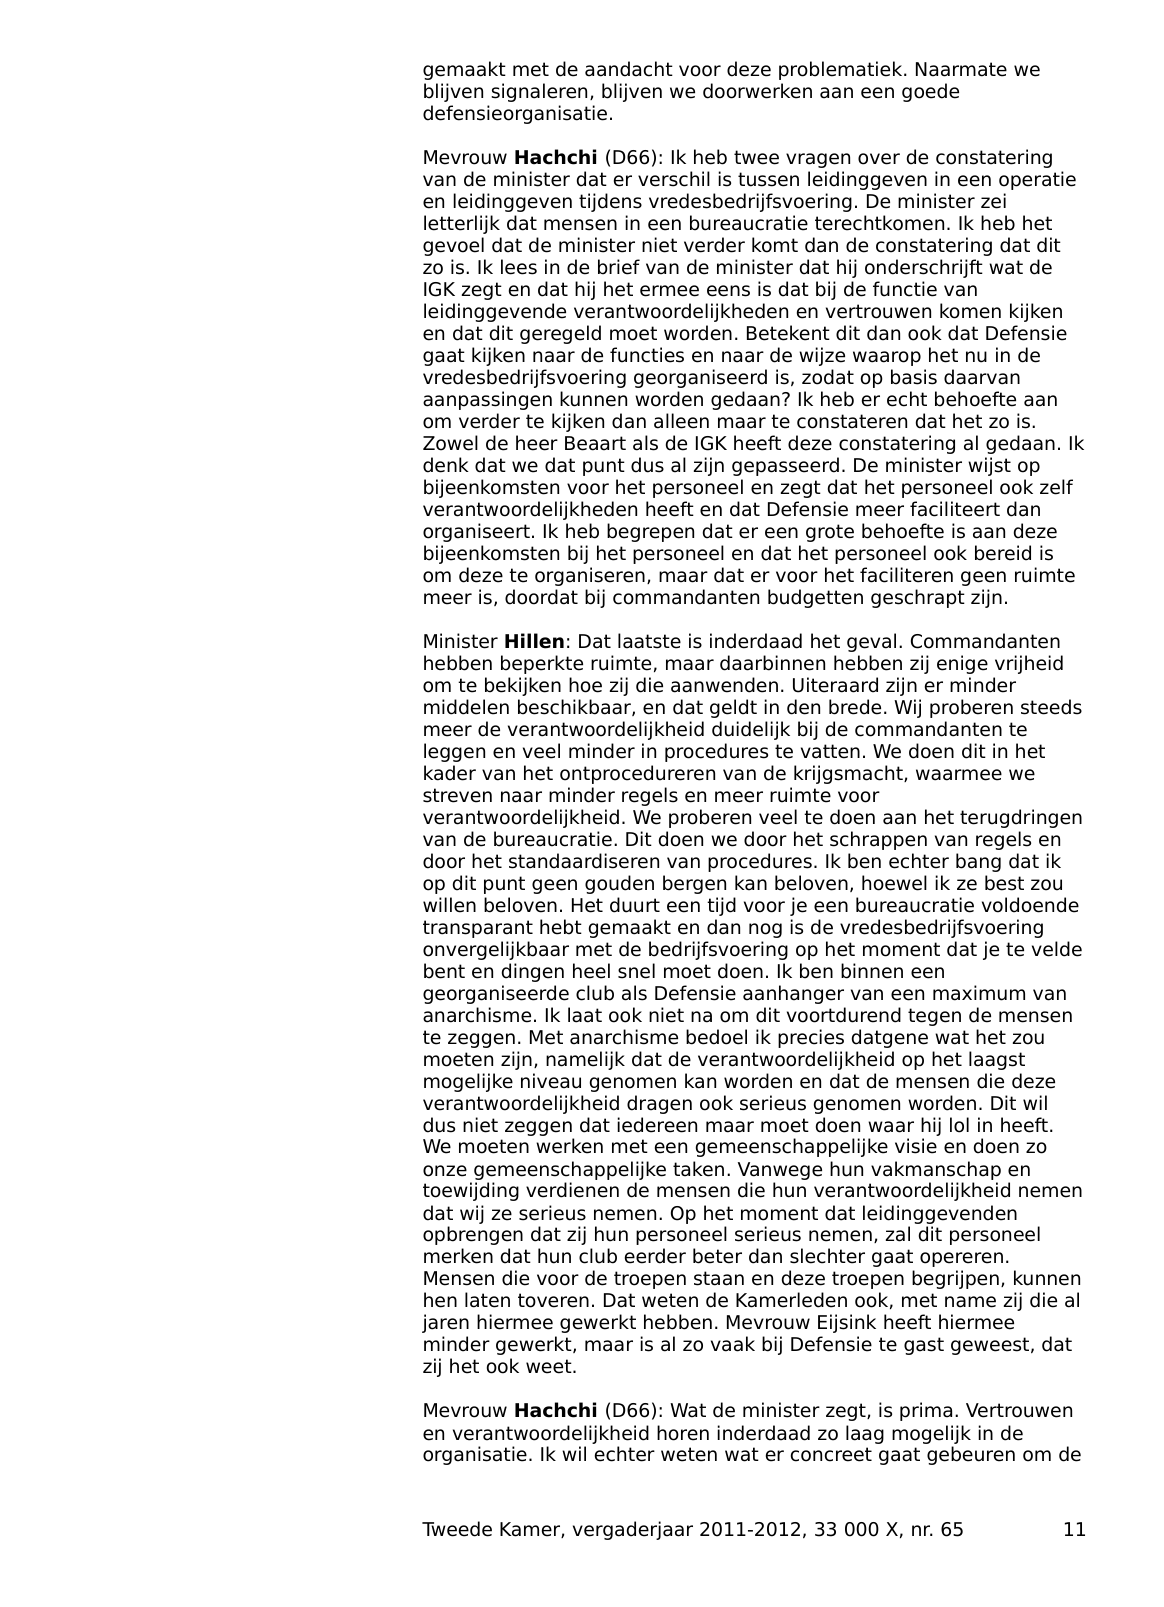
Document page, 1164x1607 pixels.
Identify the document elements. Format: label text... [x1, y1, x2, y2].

text Minister Hillen: Dat laatste is inderdaad het geval. Commandanten hebben beperkte ruimte, maar daarbinnen hebben zij enige vrijheid om te bekijken hoe zij die aanwenden. Uiteraard zijn er minder middelen beschikbaar, en dat geldt in den brede. Wij proberen steeds meer de verantwoordelijkheid duidelijk bij de commandanten te leggen en veel minder in procedures te vatten. We doen dit in het kader van het ontprocedureren van de krijgsmacht, waarmee we streven naar minder regels en meer ruimte voor verantwoordelijkheid. We proberen veel te doen aan het terugdringen van de bureaucratie. Dit doen we door het schrappen van regels en door het standaardiseren van procedures. Ik ben echter bang dat ik op dit punt geen gouden bergen kan beloven, hoewel ik ze best zou willen beloven. Het duurt een tijd voor je een bureaucratie voldoende transparant hebt gemaakt en dan nog is de vredesbedrijfsvoering onvergelijkbaar met de bedrijfsvoering op het moment dat je te velde bent en dingen heel snel moet doen. Ik ben binnen een georganiseerde club als Defensie aanhanger van een maximum van anarchisme. Ik laat ook niet na om dit voortdurend tegen de mensen te zeggen. Met anarchisme bedoel ik precies datgene wat het zou moeten zijn, namelijk dat de verantwoordelijkheid op het laagst mogelijke niveau genomen kan worden en dat de mensen die deze verantwoordelijkheid dragen ook serieus genomen worden. Dit wil dus niet zeggen dat iedereen maar moet doen waar hij lol in heeft. We moeten werken met een gemeenschappelijke visie en doen zo onze gemeenschappelijke taken. Vanwege hun vakmanschap en toewijding verdienen de mensen die hun verantwoordelijkheid nemen dat wij ze serieus nemen. Op het moment dat leidinggevenden opbrengen dat zij hun personeel serieus nemen, zal dit personeel merken dat hun club eerder beter dan slechter gaat opereren. Mensen die voor de troepen staan en deze troepen begrijpen, kunnen hen laten toveren. Dat weten de Kamerleden ook, met name zij die al jaren hiermee gewerkt hebben. Mevrouw Eijsink heeft hiermee minder gewerkt, maar is al zo vaak bij Defensie te gast geweest, dat zij het ook weet. [422, 631, 1087, 1378]
text Mevrouw Hachchi (D66): Wat de minister zegt, is prima. Vertrouwen en verantwoordelijkheid horen inderdaad zo laag mogelijk in de organisatie. Ik wil echter weten wat er concreet gaat gebeuren om de [422, 1400, 1087, 1466]
text gemaakt met de aandacht voor deze problematiek. Naarmate we blijven signaleren, blijven we doorwerken aan een goede defensieorganisatie. [422, 59, 1087, 125]
text Mevrouw Hachchi (D66): Ik heb twee vragen over de constatering van de minister dat er verschil is tussen leidinggeven in een operatie en leidinggeven tijdens vredesbedrijfsvoering. De minister zei letterlijk dat mensen in een bureaucratie terechtkomen. Ik heb het gevoel dat de minister niet verder komt dan de constatering dat dit zo is. Ik lees in de brief van de minister dat hij onderschrijft wat de IGK zegt en dat hij het ermee eens is dat bij de functie van leidinggevende verantwoordelijkheden en vertrouwen komen kijken en dat dit geregeld moet worden. Betekent dit dan ook dat Defensie gaat kijken naar de functies en naar de wijze waarop het nu in de vredesbedrijfsvoering georganiseerd is, zodat op basis daarvan aanpassingen kunnen worden gedaan? Ik heb er echt behoefte aan om verder te kijken dan alleen maar te constateren dat het zo is. Zowel de heer Beaart als de IGK heeft deze constatering al gedaan. Ik denk dat we dat punt dus al zijn gepasseerd. De minister wijst op bijeenkomsten voor het personeel en zegt dat het personeel ook zelf verantwoordelijkheden heeft en dat Defensie meer faciliteert dan organiseert. Ik heb begrepen dat er een grote behoefte is aan deze bijeenkomsten bij het personeel en dat het personeel ook bereid is om deze te organiseren, maar dat er voor het faciliteren geen ruimte meer is, doordat bij commandanten budgetten geschrapt zijn. [422, 147, 1087, 609]
